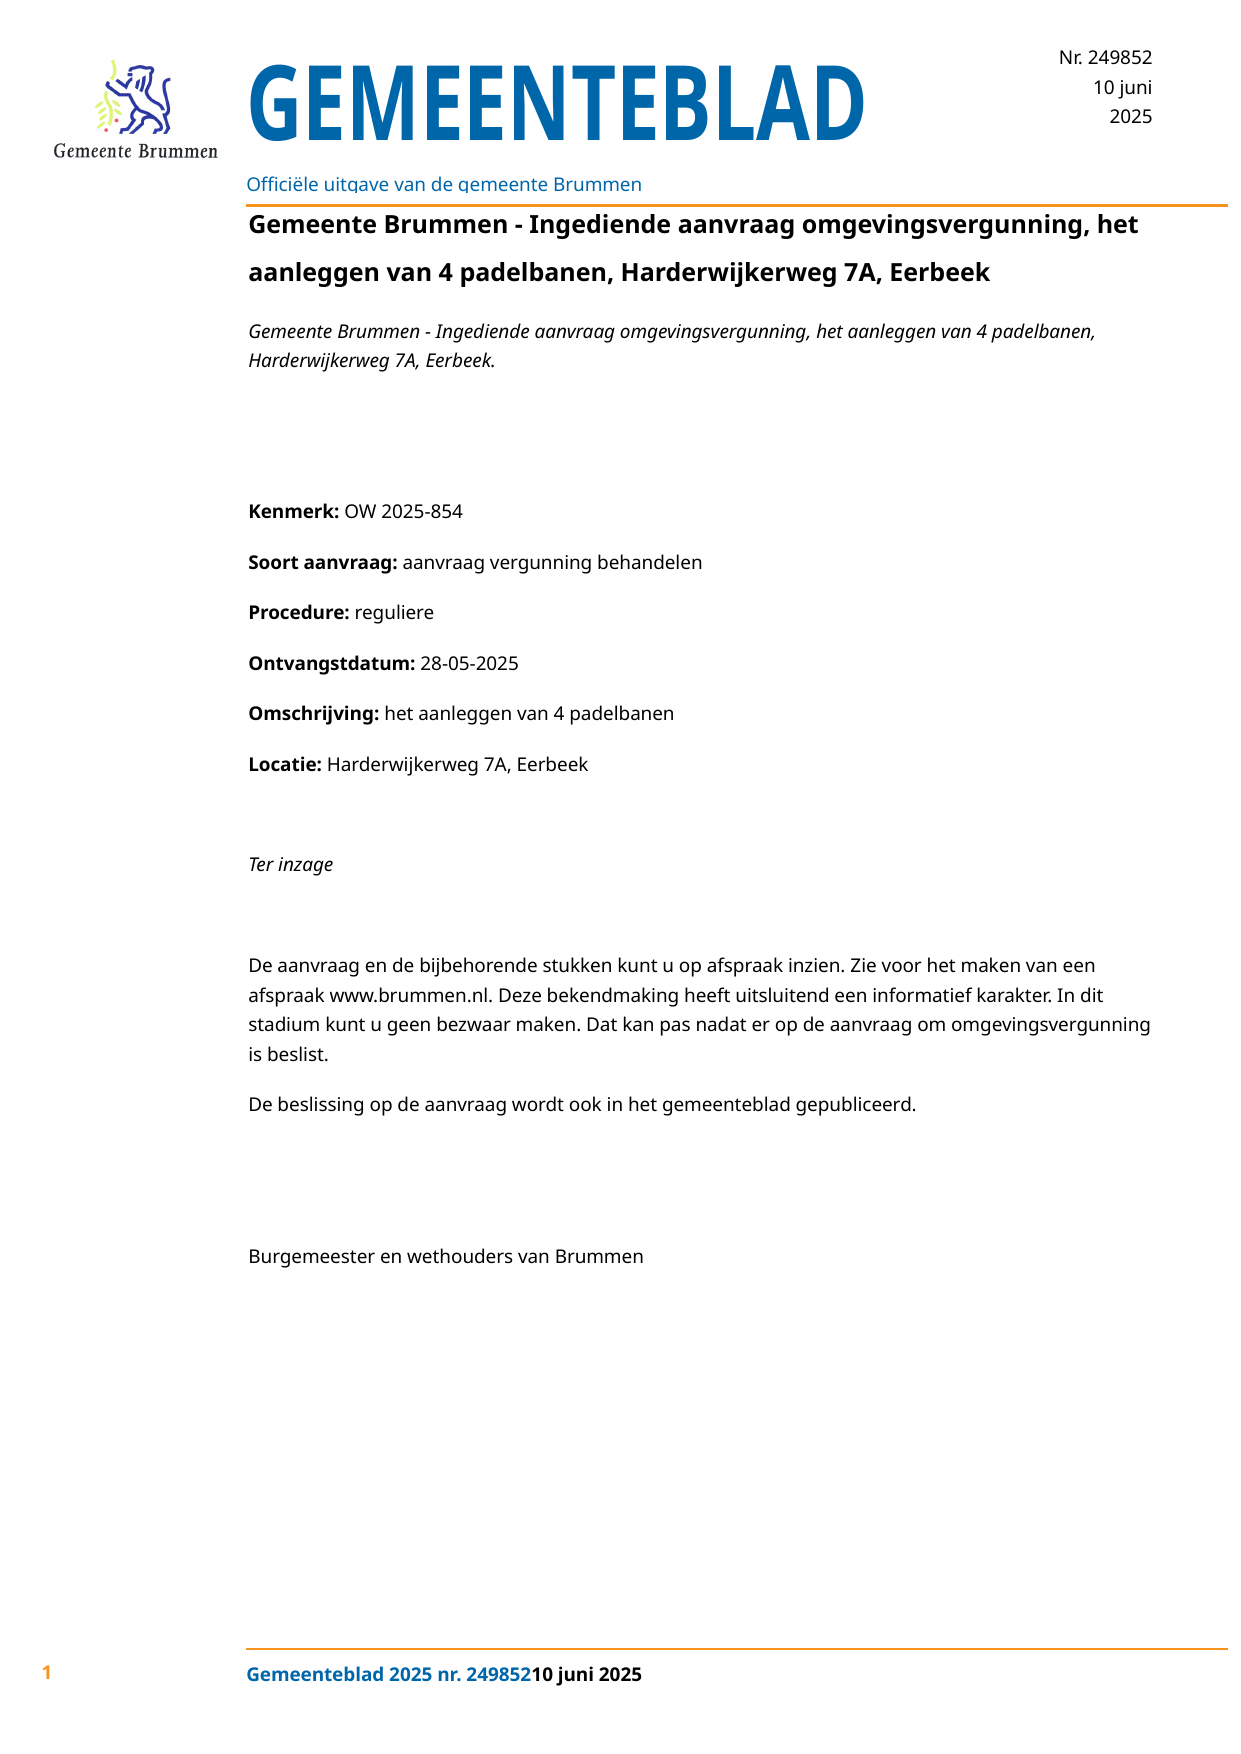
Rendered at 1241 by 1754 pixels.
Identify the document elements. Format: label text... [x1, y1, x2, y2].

text Locatie: Harderwijkerweg 7A, Eerbeek [248, 751, 1152, 777]
text Burgemeester en wethouders van Brummen [248, 1243, 1152, 1269]
text Gemeente Brummen - Ingediende aanvraag omgevingsvergunning, het aanleggen van 4 padelbanen, Harderwijkerweg 7A, Eerbeek [248, 207, 1152, 288]
text De beslissing op de aanvraag wordt ook in het gemeenteblad gepubliceerd. [248, 1092, 1152, 1117]
text De aanvraag en de bijbehorende stukken kunt u op afspraak inzien. Zie voor het maken van een afspraak www.brummen.nl. Deze bekendmaking heeft uitsluitend een informatief karakter. In dit stadium kunt u geen bezwaar maken. Dat kan pas nadat er op de aanvraag om omgevingsvergunning is beslist. [248, 952, 1152, 1067]
text Ontvangstdatum: 28-05-2025 [248, 650, 1152, 676]
text Gemeente Brummen - Ingediende aanvraag omgevingsvergunning, het aanleggen van 4 padelbanen, Harderwijkerweg 7A, Eerbeek. [248, 318, 1152, 373]
text Kenmerk: OW 2025-854 [248, 499, 1152, 524]
text Procedure: reguliere [248, 599, 1152, 625]
picture [41, 47, 231, 172]
text Soort aanvraag: aanvraag vergunning behandelen [248, 549, 1152, 575]
text Ter inzage [248, 852, 1152, 877]
text Omschrijving: het aanleggen van 4 padelbanen [248, 700, 1152, 726]
